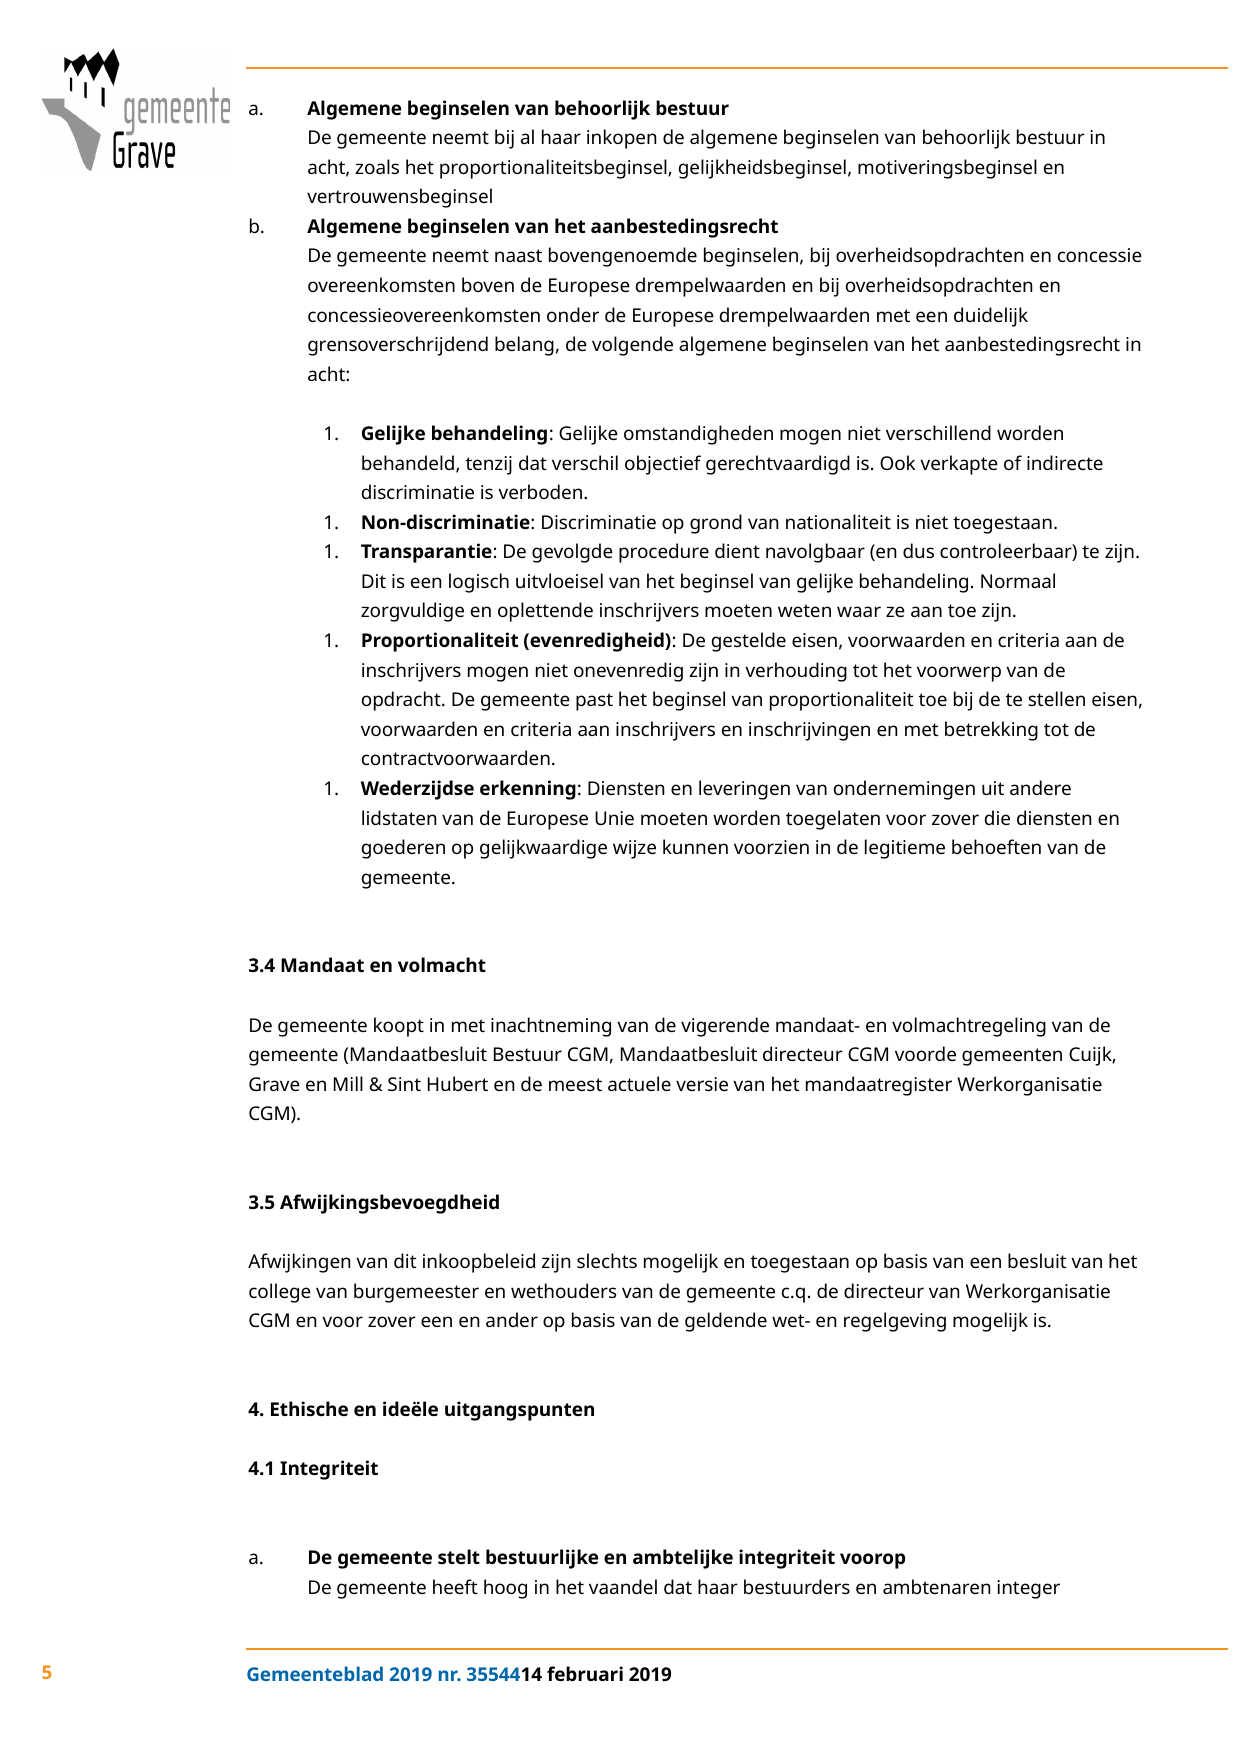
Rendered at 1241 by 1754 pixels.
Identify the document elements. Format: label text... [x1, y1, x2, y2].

text 3.5 Afwijkingsbevoegdheid [248, 1189, 1152, 1215]
list Algemene beginselen van het aanbestedingsrecht [248, 213, 1152, 239]
text 3.4 Mandaat en volmacht [248, 953, 1152, 978]
list De gemeente stelt bestuurlijke en ambtelijke integriteit voorop [248, 1544, 1152, 1570]
text Afwijkingen van dit inkoopbeleid zijn slechts mogelijk en toegestaan op basis van een besluit van het college van burgemeester en wethouders van de gemeente c.q. de directeur van Werkorganisatie CGM en voor zover een en ander op basis van de geldende wet- en regelgeving mogelijk is. [248, 1248, 1152, 1333]
list Non-discriminatie: Discriminatie op grond van nationaliteit is niet toegestaan. [323, 509, 1152, 535]
list Transparantie: De gevolgde procedure dient navolgbaar (en dus controleerbaar) te zijn. Dit is een logisch uitvloeisel van het beginsel van gelijke behandeling. Normaal zorgvuldige en oplettende inschrijvers moeten weten waar ze aan toe zijn. [323, 538, 1152, 623]
text De gemeente koopt in met inachtneming van de vigerende mandaat- en volmachtregeling van de gemeente (Mandaatbesluit Bestuur CGM, Mandaatbesluit directeur CGM voorde gemeenten Cuijk, Grave en Mill & Sint Hubert en de meest actuele versie van het mandaatregister Werkorganisatie CGM). [248, 1012, 1152, 1126]
list Algemene beginselen van behoorlijk bestuur [248, 95, 1152, 121]
list Proportionaliteit (evenredigheid): De gestelde eisen, voorwaarden en criteria aan de inschrijvers mogen niet onevenredig zijn in verhouding tot het voorwerp van de opdracht. De gemeente past het beginsel van proportionaliteit toe bij de te stellen eisen, voorwaarden en criteria aan inschrijvers en inschrijvingen en met betrekking tot de contractvoorwaarden. [323, 627, 1152, 771]
text 4. Ethische en ideële uitgangspunten [248, 1396, 1152, 1422]
list De gemeente heeft hoog in het vaandel dat haar bestuurders en ambtenaren integer [248, 1574, 1152, 1600]
picture [41, 47, 231, 172]
list Gelijke behandeling: Gelijke omstandigheden mogen niet verschillend worden behandeld, tenzij dat verschil objectief gerechtvaardigd is. Ook verkapte of indirecte discriminatie is verboden. [323, 420, 1152, 505]
list De gemeente neemt naast bovengenoemde beginselen, bij overheidsopdrachten en concessie overeenkomsten boven de Europese drempelwaarden en bij overheidsopdrachten en concessieovereenkomsten onder de Europese drempelwaarden met een duidelijk grensoverschrijdend belang, de volgende algemene beginselen van het aanbestedingsrecht in acht: [248, 243, 1152, 387]
text 4.1 Integriteit [248, 1456, 1152, 1481]
list De gemeente neemt bij al haar inkopen de algemene beginselen van behoorlijk bestuur in acht, zoals het proportionaliteitsbeginsel, gelijkheidsbeginsel, motiveringsbeginsel en vertrouwensbeginsel [248, 124, 1152, 209]
list Wederzijdse erkenning: Diensten en leveringen van ondernemingen uit andere lidstaten van de Europese Unie moeten worden toegelaten voor zover die diensten en goederen op gelijkwaardige wijze kunnen voorzien in de legitieme behoeften van de gemeente. [323, 775, 1152, 890]
